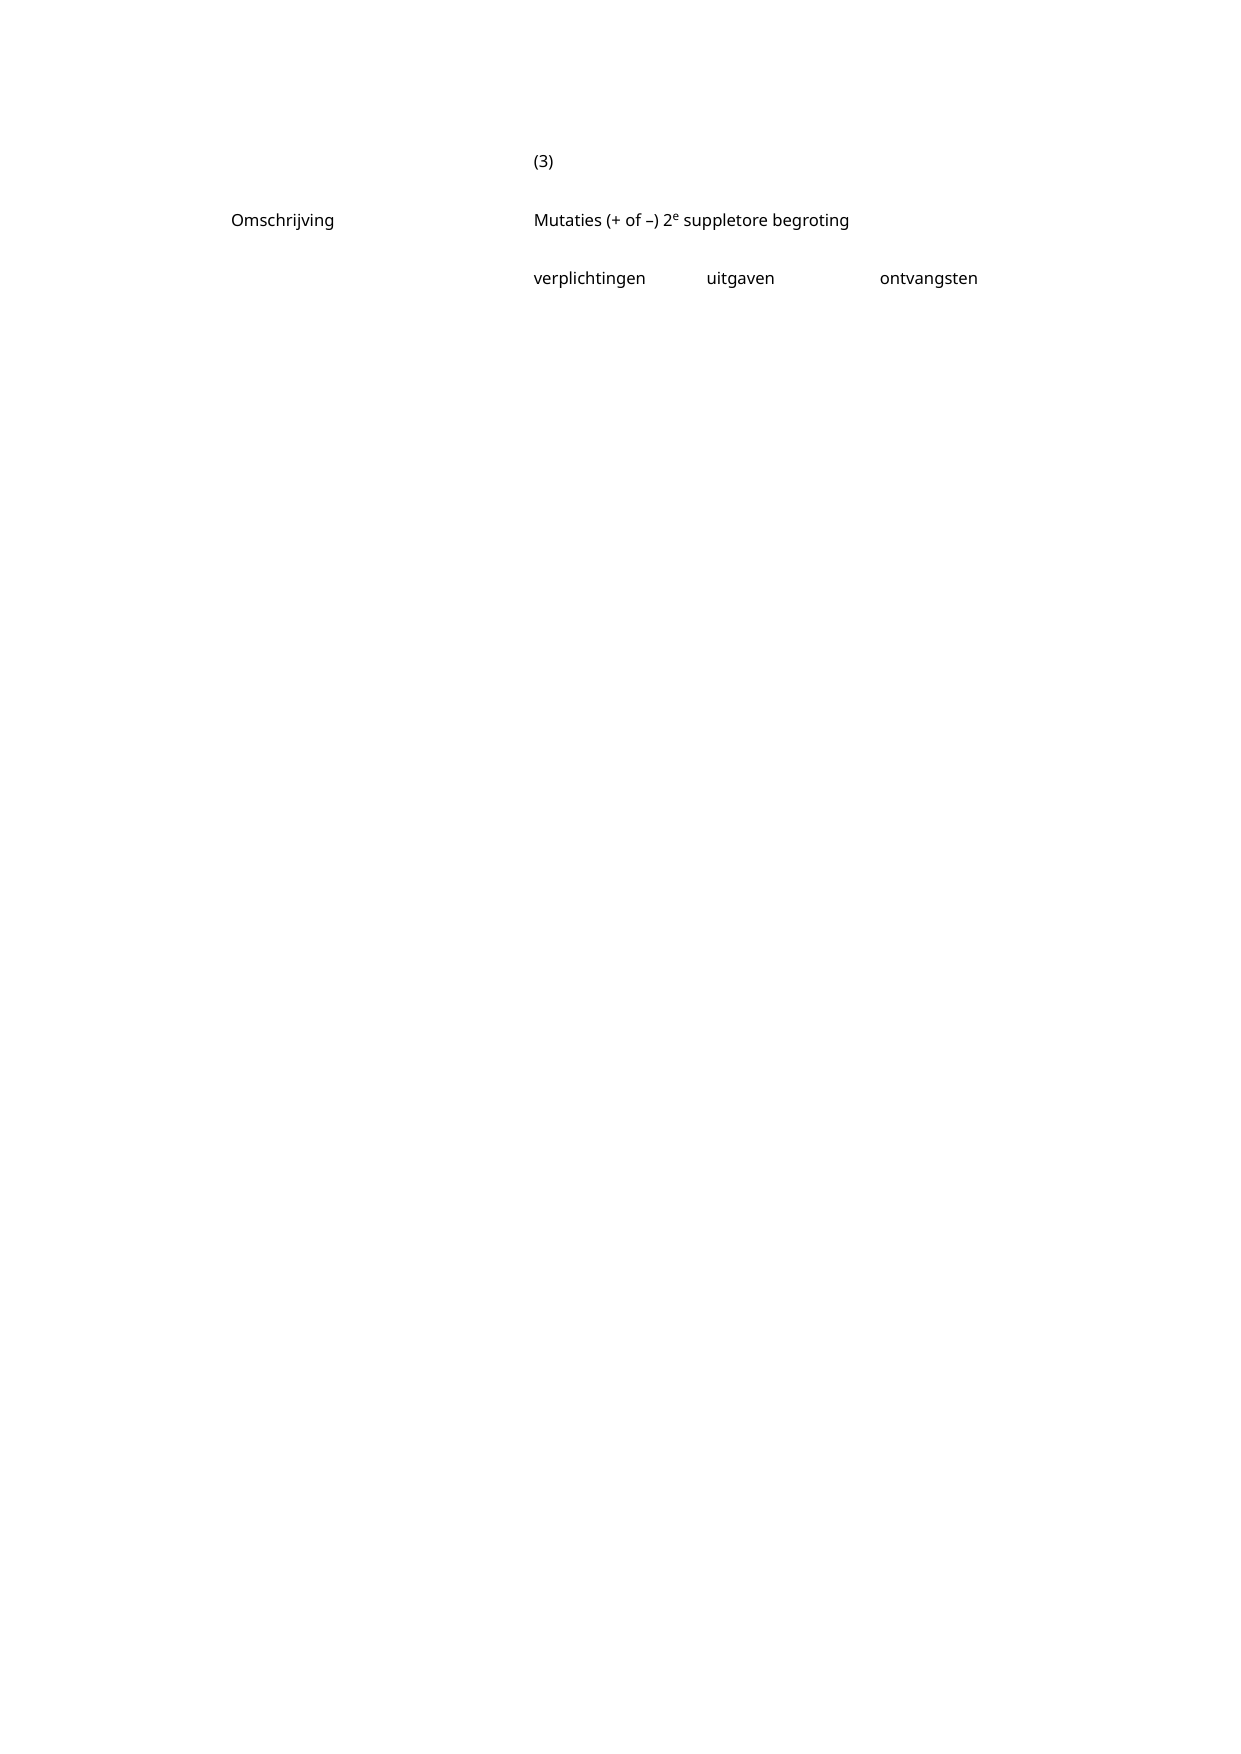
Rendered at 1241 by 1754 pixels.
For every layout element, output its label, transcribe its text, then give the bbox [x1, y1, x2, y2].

table_header [231, 150, 533, 208]
table_cell [188, 209, 231, 267]
table_cell [706, 325, 879, 378]
table_cell verplichtingen [534, 267, 706, 325]
table_cell [188, 325, 231, 378]
table_cell Omschrijving [231, 209, 533, 267]
table_cell [231, 267, 533, 325]
table_cell [534, 325, 706, 378]
table_cell uitgaven [706, 267, 879, 325]
table_cell [188, 267, 231, 325]
table_cell [231, 325, 533, 378]
table_cell [880, 325, 1053, 378]
table_header (3) [534, 150, 706, 208]
table_header [706, 150, 879, 208]
table_cell Mutaties (+ of –) 2e suppletore begroting [534, 209, 1053, 267]
table_header [188, 150, 231, 208]
table_cell ontvangsten [880, 267, 1053, 325]
table_header [880, 150, 1053, 208]
